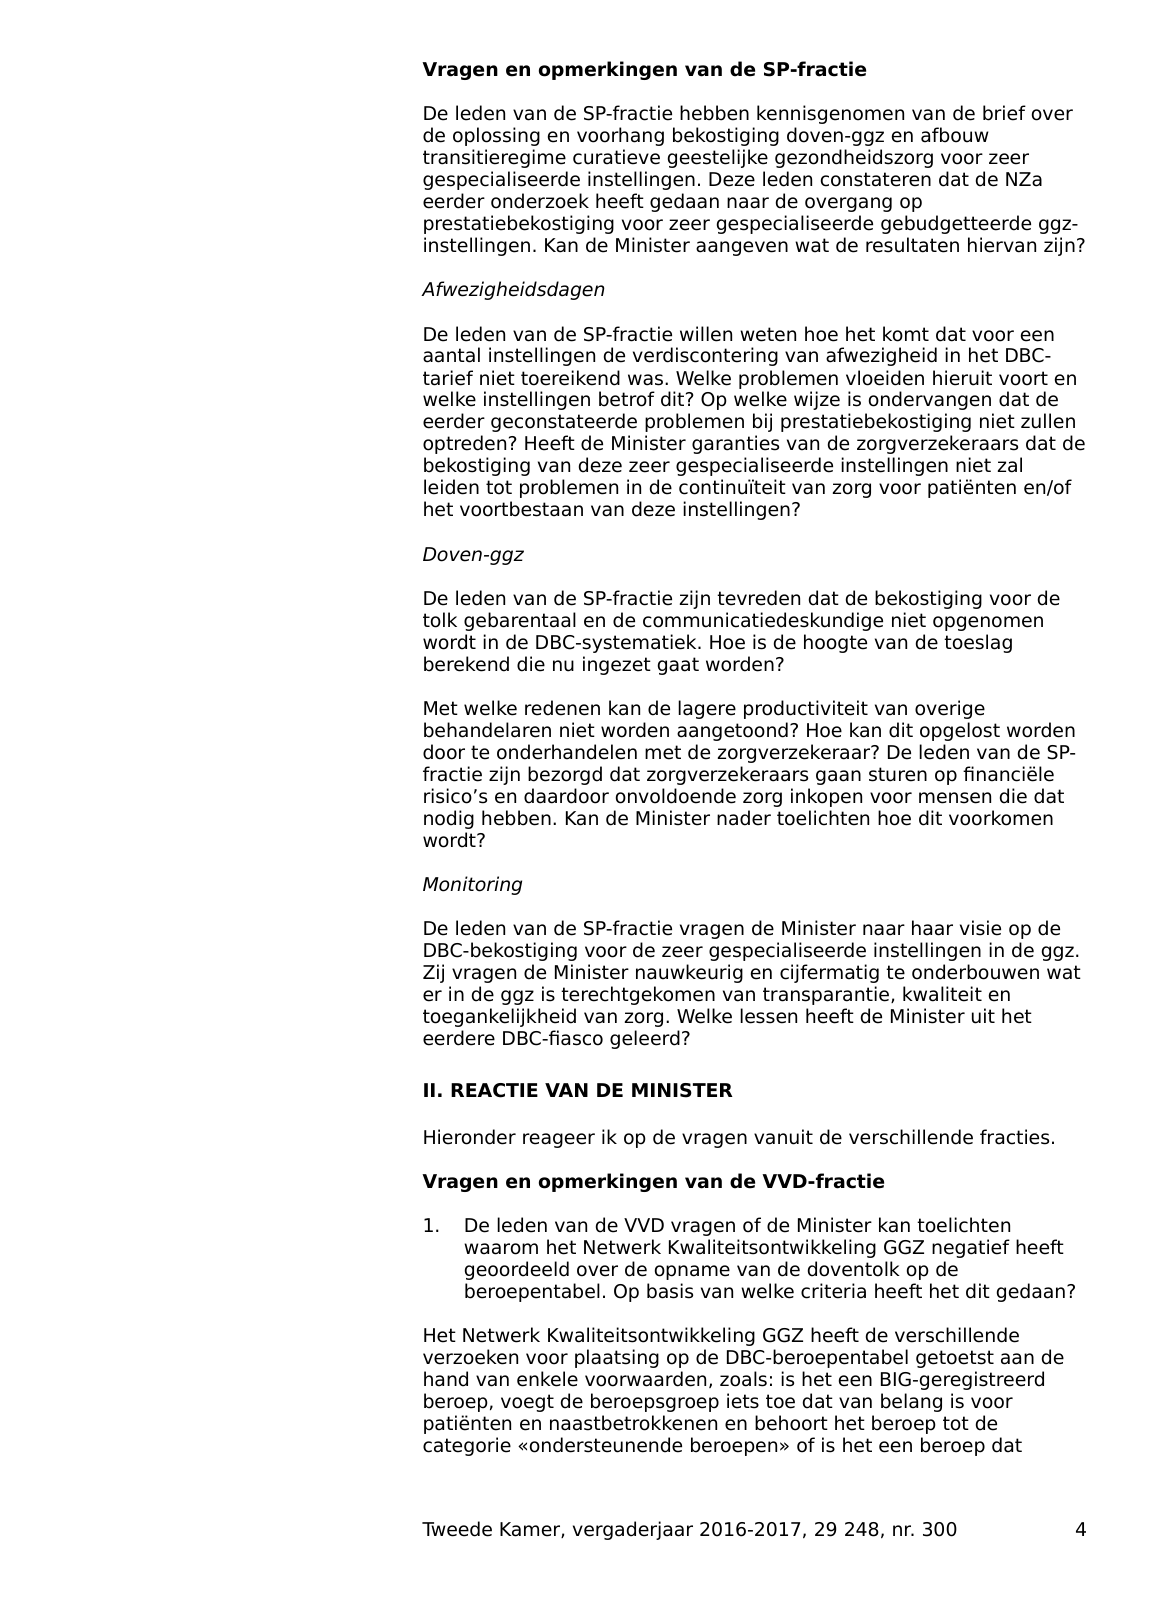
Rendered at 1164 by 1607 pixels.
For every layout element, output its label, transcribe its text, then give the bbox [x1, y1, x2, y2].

text Met welke redenen kan de lagere productiviteit van overige behandelaren niet worden aangetoond? Hoe kan dit opgelost worden door te onderhandelen met de zorgverzekeraar? De leden van de SP-fractie zijn bezorgd dat zorgverzekeraars gaan sturen op financiële risico’s en daardoor onvoldoende zorg inkopen voor mensen die dat nodig hebben. Kan de Minister nader toelichten hoe dit voorkomen wordt? [422, 698, 1087, 852]
text De leden van de SP-fractie hebben kennisgenomen van de brief over de oplossing en voorhang bekostiging doven-ggz en afbouw transitieregime curatieve geestelijke gezondheidszorg voor zeer gespecialiseerde instellingen. Deze leden constateren dat de NZa eerder onderzoek heeft gedaan naar de overgang op prestatiebekostiging voor zeer gespecialiseerde gebudgetteerde ggz-instellingen. Kan de Minister aangeven wat de resultaten hiervan zijn? [422, 103, 1087, 257]
subtitle Vragen en opmerkingen van de SP-fractie [422, 59, 1087, 81]
text Het Netwerk Kwaliteitsontwikkeling GGZ heeft de verschillende verzoeken voor plaatsing op de DBC-beroepentabel getoetst aan de hand van enkele voorwaarden, zoals: is het een BIG-geregistreerd beroep, voegt de beroepsgroep iets toe dat van belang is voor patiënten en naastbetrokkenen en behoort het beroep tot de categorie «ondersteunende beroepen» of is het een beroep dat [422, 1325, 1087, 1457]
subtitle II. REACTIE VAN DE MINISTER [422, 1080, 1087, 1102]
subtitle Afwezigheidsdagen [422, 279, 1087, 301]
text 1. De leden van de VVD vragen of de Minister kan toelichten waarom het Netwerk Kwaliteitsontwikkeling GGZ negatief heeft geoordeeld over de opname van de doventolk op de beroepentabel. Op basis van welke criteria heeft het dit gedaan? [422, 1215, 1087, 1303]
text Hieronder reageer ik op de vragen vanuit de verschillende fracties. [422, 1127, 1087, 1149]
subtitle Monitoring [422, 874, 1087, 896]
text De leden van de SP-fractie zijn tevreden dat de bekostiging voor de tolk gebarentaal en de communicatiedeskundige niet opgenomen wordt in de DBC-systematiek. Hoe is de hoogte van de toeslag berekend die nu ingezet gaat worden? [422, 588, 1087, 676]
subtitle Doven-ggz [422, 543, 1087, 565]
text De leden van de SP-fractie willen weten hoe het komt dat voor een aantal instellingen de verdiscontering van afwezigheid in het DBC-tarief niet toereikend was. Welke problemen vloeiden hieruit voort en welke instellingen betrof dit? Op welke wijze is ondervangen dat de eerder geconstateerde problemen bij prestatiebekostiging niet zullen optreden? Heeft de Minister garanties van de zorgverzekeraars dat de bekostiging van deze zeer gespecialiseerde instellingen niet zal leiden tot problemen in de continuïteit van zorg voor patiënten en/of het voortbestaan van deze instellingen? [422, 323, 1087, 521]
subtitle Vragen en opmerkingen van de VVD-fractie [422, 1171, 1087, 1193]
text De leden van de SP-fractie vragen de Minister naar haar visie op de DBC-bekostiging voor de zeer gespecialiseerde instellingen in de ggz. Zij vragen de Minister nauwkeurig en cijfermatig te onderbouwen wat er in de ggz is terechtgekomen van transparantie, kwaliteit en toegankelijkheid van zorg. Welke lessen heeft de Minister uit het eerdere DBC-fiasco geleerd? [422, 918, 1087, 1050]
